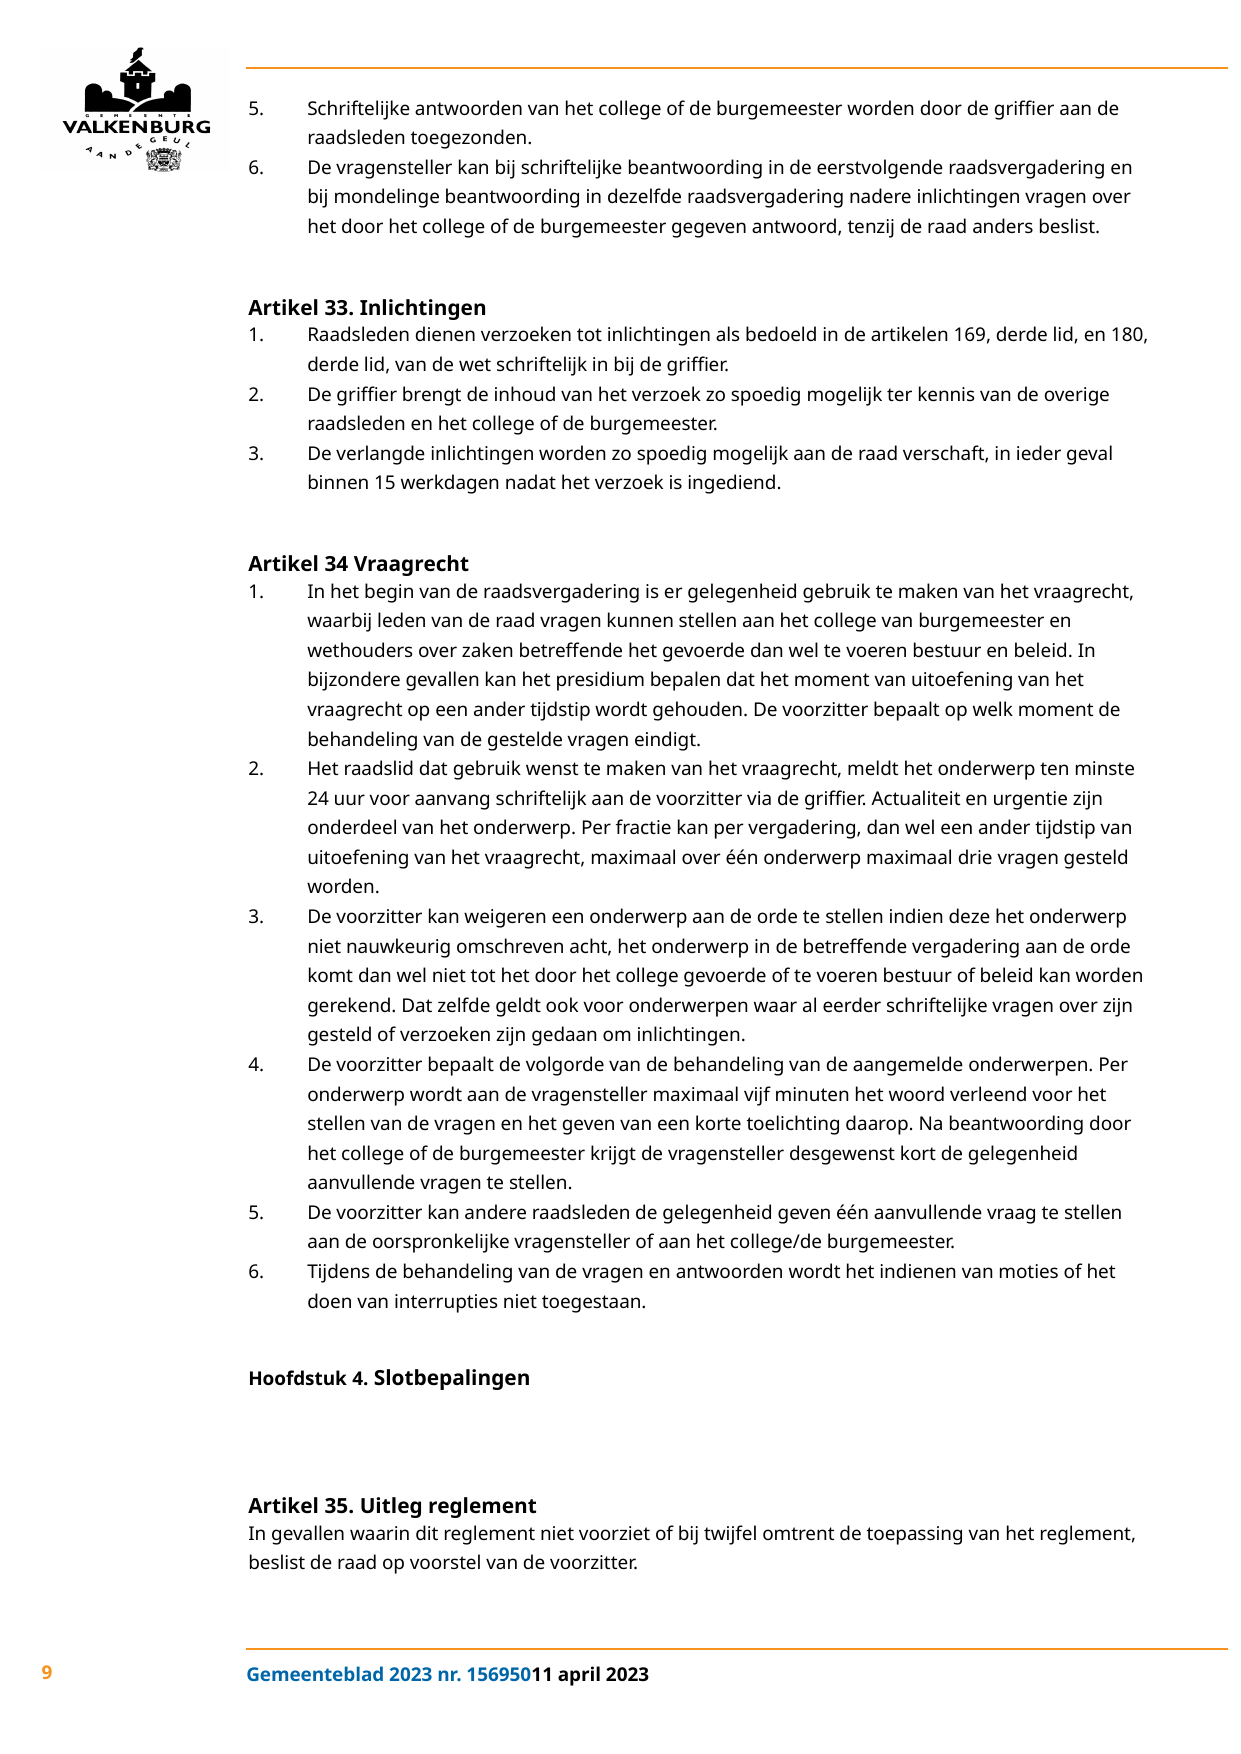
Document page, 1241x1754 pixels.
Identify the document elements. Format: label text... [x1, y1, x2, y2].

list Raadsleden dienen verzoeken tot inlichtingen als bedoeld in de artikelen 169, derde lid, en 180, derde lid, van de wet schriftelijk in bij de griffier. [248, 322, 1152, 377]
list In het begin van de raadsvergadering is er gelegenheid gebruik te maken van het vraagrecht, waarbij leden van de raad vragen kunnen stellen aan het college van burgemeester en wethouders over zaken betreffende het gevoerde dan wel te voeren bestuur en beleid. In bijzondere gevallen kan het presidium bepalen dat het moment van uitoefening van het vraagrecht op een ander tijdstip wordt gehouden. De voorzitter bepaalt op welk moment de behandeling van de gestelde vragen eindigt. [248, 578, 1152, 752]
list De verlangde inlichtingen worden zo spoedig mogelijk aan de raad verschaft, in ieder geval binnen 15 werkdagen nadat het verzoek is ingediend. [248, 440, 1152, 495]
list De voorzitter kan andere raadsleden de gelegenheid geven één aanvullende vraag te stellen aan de oorspronkelijke vragensteller of aan het college/de burgemeester. [248, 1199, 1152, 1254]
list De voorzitter kan weigeren een onderwerp aan de orde te stellen indien deze het onderwerp niet nauwkeurig omschreven acht, het onderwerp in de betreffende vergadering aan de orde komt dan wel niet tot het door het college gevoerde of te voeren bestuur of beleid kan worden gerekend. Dat zelfde geldt ook voor onderwerpen waar al eerder schriftelijke vragen over zijn gesteld of verzoeken zijn gedaan om inlichtingen. [248, 903, 1152, 1047]
list Schriftelijke antwoorden van het college of de burgemeester worden door de griffier aan de raadsleden toegezonden. [248, 95, 1152, 150]
picture [41, 47, 231, 172]
text Artikel 33. Inlichtingen [248, 293, 1152, 322]
list De vragensteller kan bij schriftelijke beantwoording in de eerstvolgende raadsvergadering en bij mondelinge beantwoording in dezelfde raadsvergadering nadere inlichtingen vragen over het door het college of de burgemeester gegeven antwoord, tenzij de raad anders beslist. [248, 154, 1152, 239]
text Artikel 35. Uitleg reglement [248, 1491, 1152, 1520]
text In gevallen waarin dit reglement niet voorziet of bij twijfel omtrent de toepassing van het reglement, beslist de raad op voorstel van de voorzitter. [248, 1520, 1152, 1575]
list De griffier brengt de inhoud van het verzoek zo spoedig mogelijk ter kennis van de overige raadsleden en het college of de burgemeester. [248, 381, 1152, 436]
list Het raadslid dat gebruik wenst te maken van het vraagrecht, meldt het onderwerp ten minste 24 uur voor aanvang schriftelijk aan de voorzitter via de griffier. Actualiteit en urgentie zijn onderdeel van het onderwerp. Per fractie kan per vergadering, dan wel een ander tijdstip van uitoefening van het vraagrecht, maximaal over één onderwerp maximaal drie vragen gesteld worden. [248, 755, 1152, 899]
text Hoofdstuk 4. Slotbepalingen [248, 1363, 1152, 1392]
list Tijdens de behandeling van de vragen en antwoorden wordt het indienen van moties of het doen van interrupties niet toegestaan. [248, 1258, 1152, 1314]
list De voorzitter bepaalt de volgorde van de behandeling van de aangemelde onderwerpen. Per onderwerp wordt aan de vragensteller maximaal vijf minuten het woord verleend voor het stellen van de vragen en het geven van een korte toelichting daarop. Na beantwoording door het college of de burgemeester krijgt de vragensteller desgewenst kort de gelegenheid aanvullende vragen te stellen. [248, 1051, 1152, 1195]
text Artikel 34 Vraagrecht [248, 549, 1152, 578]
